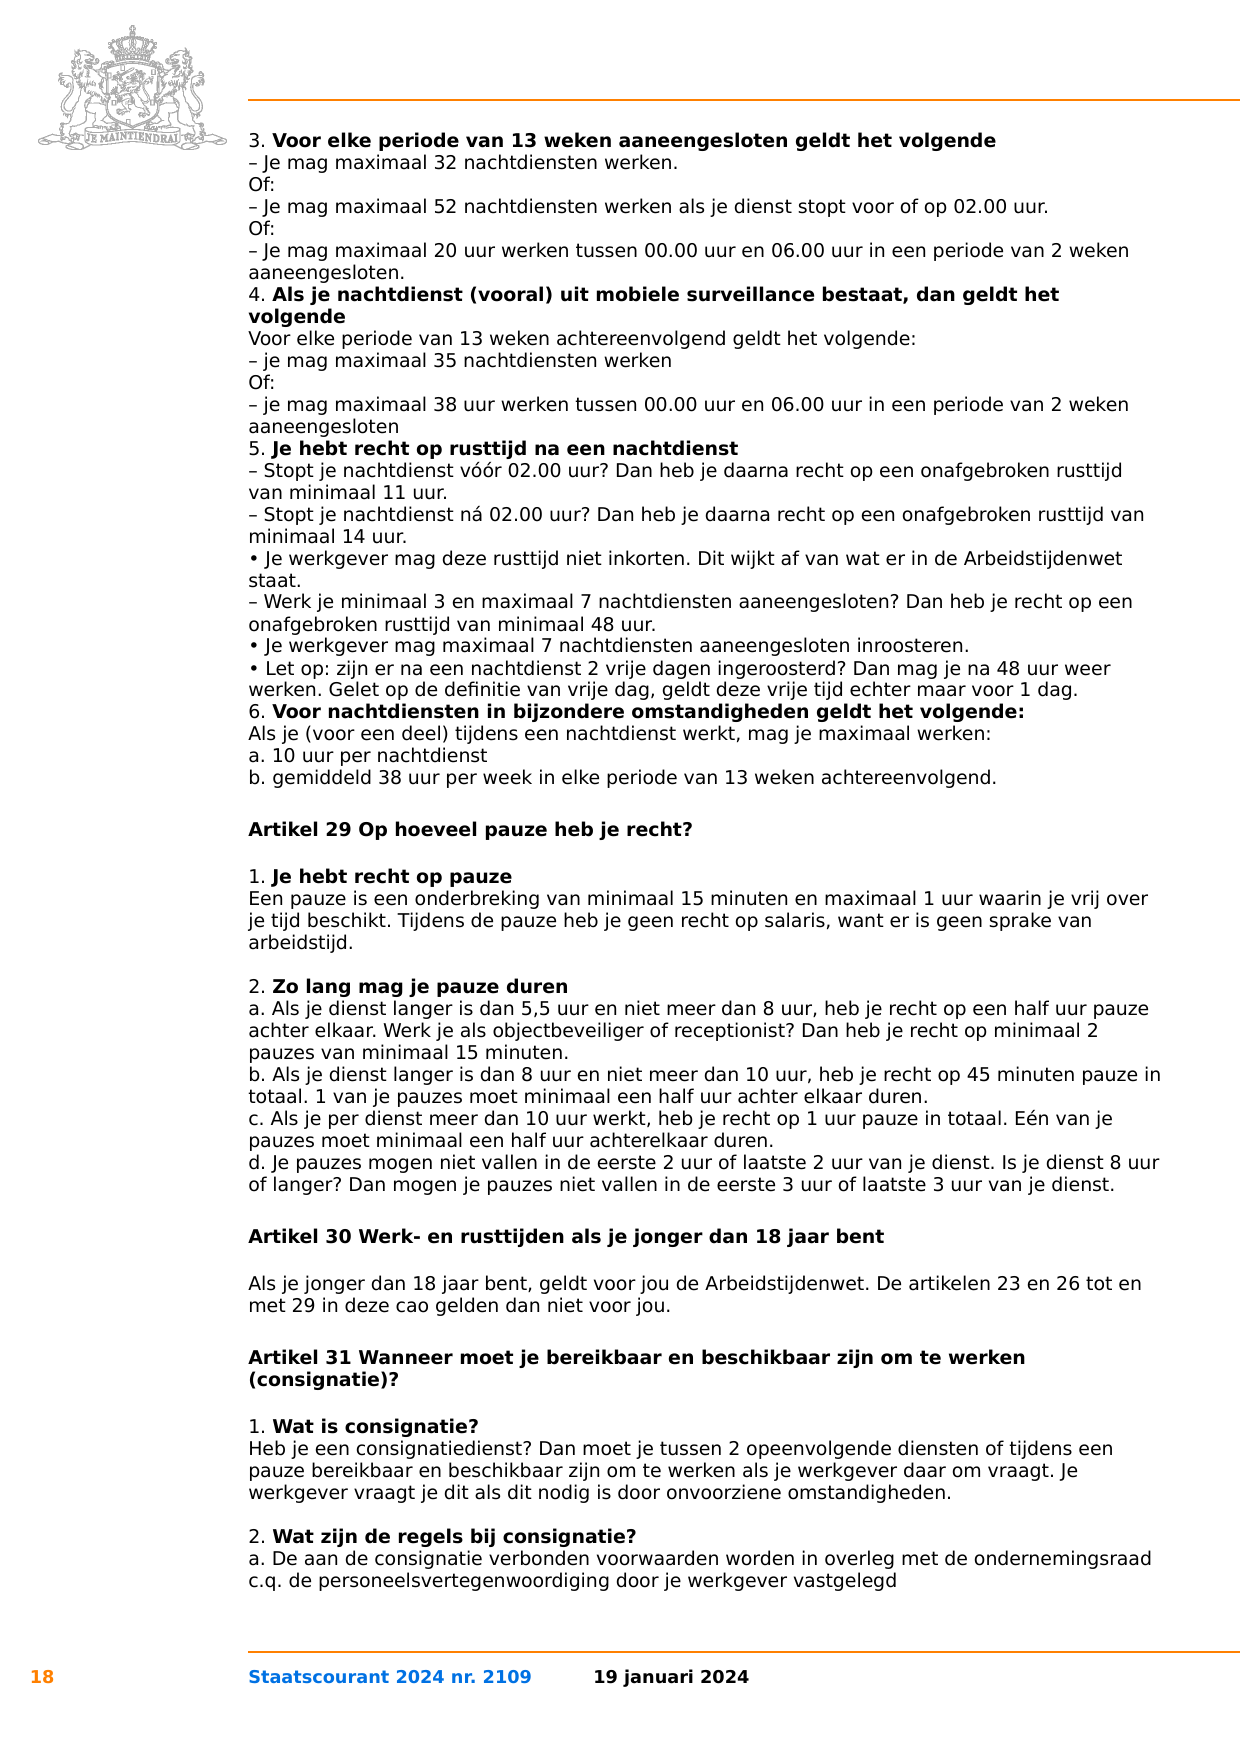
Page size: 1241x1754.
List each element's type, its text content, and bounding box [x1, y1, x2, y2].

subtitle Artikel 31 Wanneer moet je bereikbaar en beschikbaar zijn om te werken (consignatie)? [248, 1347, 1163, 1391]
text Als je (voor een deel) tijdens een nachtdienst werkt, mag je maximaal werken: [248, 723, 1163, 745]
text – Stopt je nachtdienst ná 02.00 uur? Dan heb je daarna recht op een onafgebroken rusttijd van minimaal 14 uur. [248, 503, 1163, 547]
subtitle Artikel 30 Werk- en rusttijden als je jonger dan 18 jaar bent [248, 1226, 1163, 1248]
text 2. Wat zijn de regels bij consignatie? [248, 1526, 1163, 1547]
subtitle Artikel 29 Op hoeveel pauze heb je recht? [248, 819, 1163, 841]
text Of: [248, 372, 1163, 394]
text Of: [248, 218, 1163, 240]
text – Je mag maximaal 52 nachtdiensten werken als je dienst stopt voor of op 02.00 uur. [248, 196, 1163, 218]
text Een pauze is een onderbreking van minimaal 15 minuten en maximaal 1 uur waarin je vrij over je tijd beschikt. Tijdens de pauze heb je geen recht op salaris, want er is geen sprake van arbeidstijd. [248, 888, 1163, 954]
text • Je werkgever mag maximaal 7 nachtdiensten aaneengesloten inroosteren. [248, 635, 1163, 657]
text • Let op: zijn er na een nachtdienst 2 vrije dagen ingeroosterd? Dan mag je na 48 uur weer werken. Gelet op de definitie van vrije dag, geldt deze vrije tijd echter maar voor 1 dag. [248, 657, 1163, 701]
text 1. Wat is consignatie? [248, 1416, 1163, 1438]
text • Je werkgever mag deze rusttijd niet inkorten. Dit wijkt af van wat er in de Arbeidstijdenwet staat. [248, 547, 1163, 591]
text 1. Je hebt recht op pauze [248, 866, 1163, 888]
text Of: [248, 174, 1163, 196]
text a. 10 uur per nachtdienst [248, 745, 1163, 767]
picture [38, 25, 227, 150]
text b. gemiddeld 38 uur per week in elke periode van 13 weken achtereenvolgend. [248, 767, 1163, 789]
text Heb je een consignatiedienst? Dan moet je tussen 2 opeenvolgende diensten of tijdens een pauze bereikbaar en beschikbaar zijn om te werken als je werkgever daar om vraagt. Je werkgever vraagt je dit als dit nodig is door onvoorziene omstandigheden. [248, 1438, 1163, 1504]
text a. Als je dienst langer is dan 5,5 uur en niet meer dan 8 uur, heb je recht op een half uur pauze achter elkaar. Werk je als objectbeveiliger of receptionist? Dan heb je recht op minimaal 2 pauzes van minimaal 15 minuten. [248, 998, 1163, 1064]
text 4. Als je nachtdienst (vooral) uit mobiele surveillance bestaat, dan geldt het volgende [248, 284, 1163, 328]
text 5. Je hebt recht op rusttijd na een nachtdienst [248, 438, 1163, 459]
text 3. Voor elke periode van 13 weken aaneengesloten geldt het volgende [248, 130, 1163, 152]
text Als je jonger dan 18 jaar bent, geldt voor jou de Arbeidstijdenwet. De artikelen 23 en 26 tot en met 29 in deze cao gelden dan niet voor jou. [248, 1273, 1163, 1317]
text – Werk je minimaal 3 en maximaal 7 nachtdiensten aaneengesloten? Dan heb je recht op een onafgebroken rusttijd van minimaal 48 uur. [248, 591, 1163, 635]
text c. Als je per dienst meer dan 10 uur werkt, heb je recht op 1 uur pauze in totaal. Eén van je pauzes moet minimaal een half uur achterelkaar duren. [248, 1108, 1163, 1152]
text – Je mag maximaal 20 uur werken tussen 00.00 uur en 06.00 uur in een periode van 2 weken aaneengesloten. [248, 240, 1163, 284]
text 2. Zo lang mag je pauze duren [248, 976, 1163, 998]
text – je mag maximaal 35 nachtdiensten werken [248, 350, 1163, 372]
text – je mag maximaal 38 uur werken tussen 00.00 uur en 06.00 uur in een periode van 2 weken aaneengesloten [248, 394, 1163, 438]
text – Stopt je nachtdienst vóór 02.00 uur? Dan heb je daarna recht op een onafgebroken rusttijd van minimaal 11 uur. [248, 459, 1163, 503]
text – Je mag maximaal 32 nachtdiensten werken. [248, 152, 1163, 174]
text d. Je pauzes mogen niet vallen in de eerste 2 uur of laatste 2 uur van je dienst. Is je dienst 8 uur of langer? Dan mogen je pauzes niet vallen in de eerste 3 uur of laatste 3 uur van je dienst. [248, 1152, 1163, 1196]
text b. Als je dienst langer is dan 8 uur en niet meer dan 10 uur, heb je recht op 45 minuten pauze in totaal. 1 van je pauzes moet minimaal een half uur achter elkaar duren. [248, 1064, 1163, 1108]
text a. De aan de consignatie verbonden voorwaarden worden in overleg met de ondernemingsraad c.q. de personeelsvertegenwoordiging door je werkgever vastgelegd [248, 1547, 1163, 1591]
text Voor elke periode van 13 weken achtereenvolgend geldt het volgende: [248, 328, 1163, 350]
text 6. Voor nachtdiensten in bijzondere omstandigheden geldt het volgende: [248, 701, 1163, 723]
